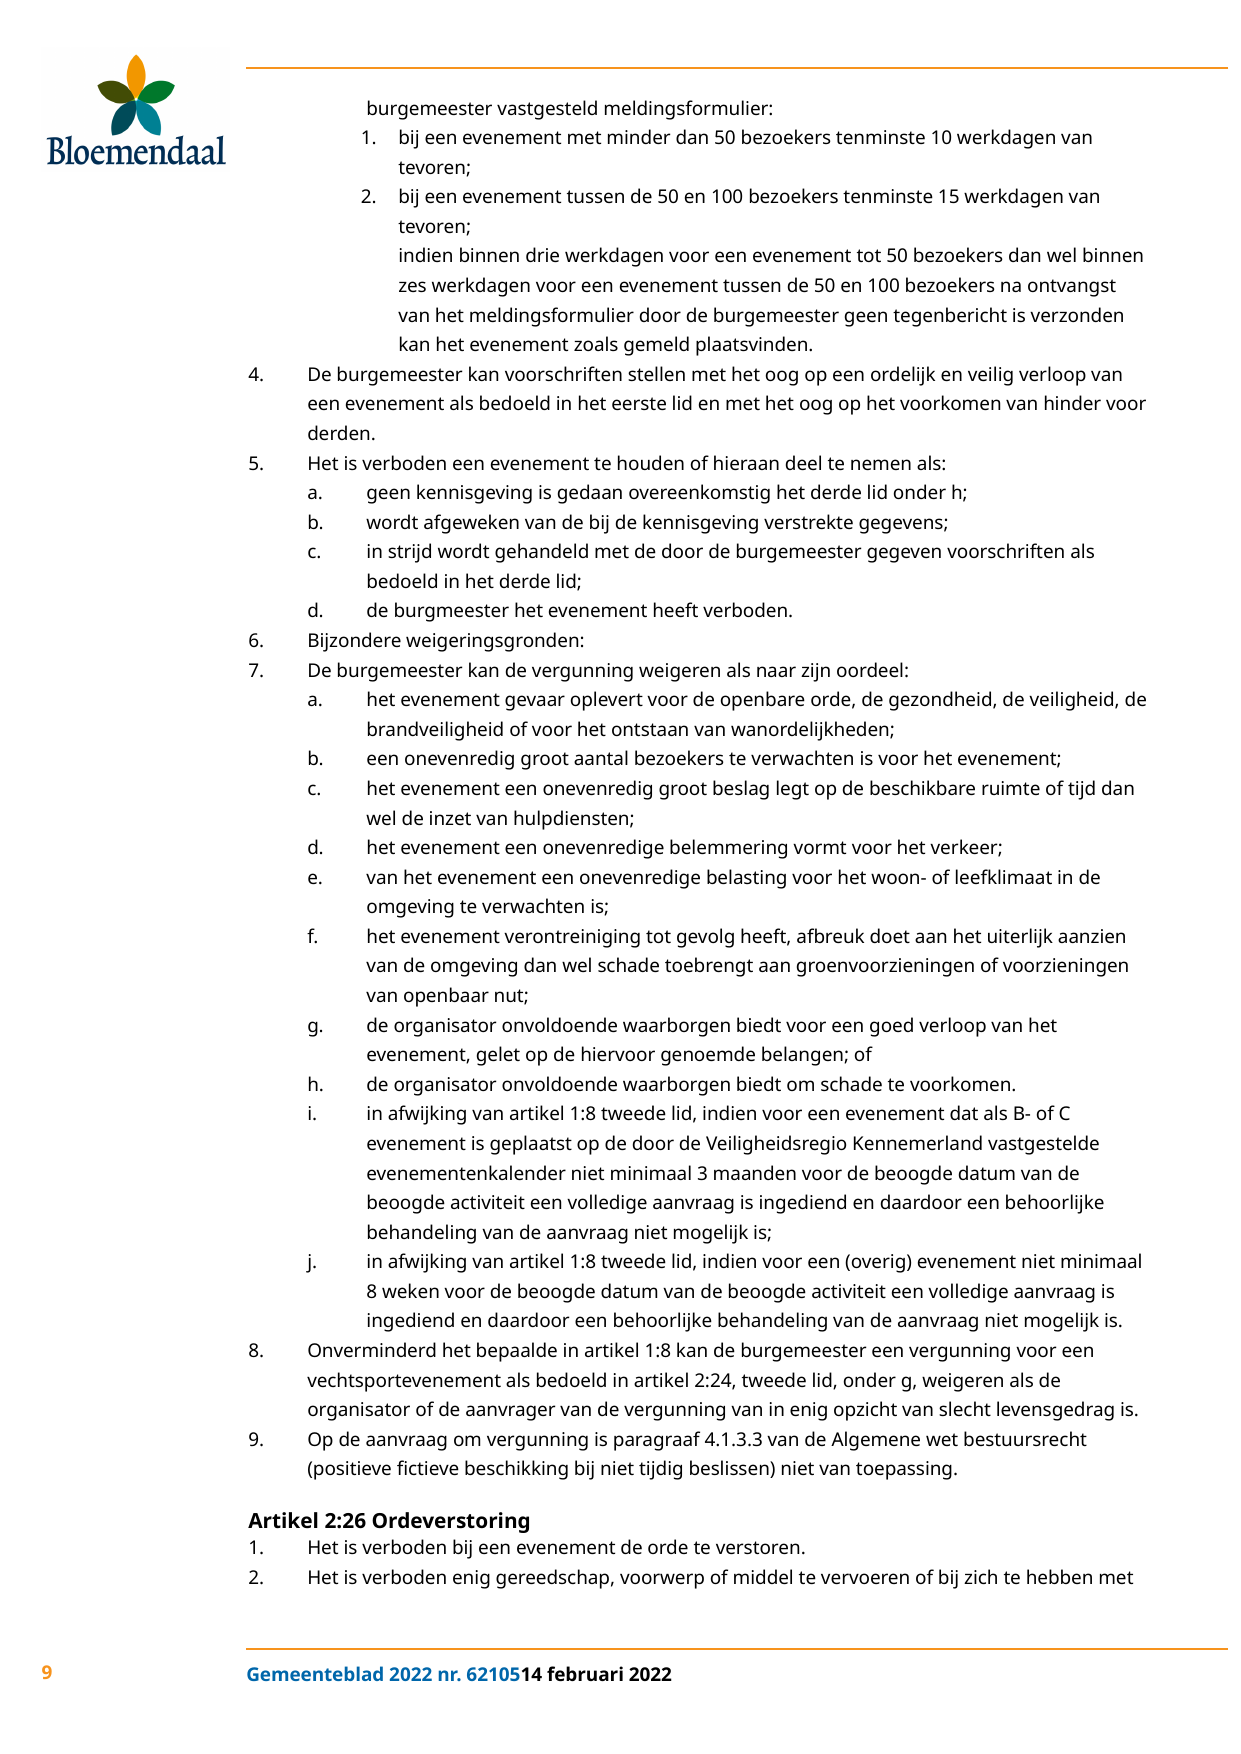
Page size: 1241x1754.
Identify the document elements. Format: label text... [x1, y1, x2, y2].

text Artikel 2:26 Ordeverstoring [248, 1506, 1152, 1534]
picture [41, 47, 231, 172]
list de organisator onvoldoende waarborgen biedt voor een goed verloop van het evenement, gelet op de hiervoor genoemde belangen; of [307, 1012, 1152, 1067]
list een onevenredig groot aantal bezoekers te verwachten is voor het evenement; [307, 746, 1152, 771]
list indien binnen drie werkdagen voor een evenement tot 50 bezoekers dan wel binnen zes werkdagen voor een evenement tussen de 50 en 100 bezoekers na ontvangst van het meldingsformulier door de burgemeester geen tegenbericht is verzonden kan het evenement zoals gemeld plaatsvinden. [361, 243, 1152, 357]
list Het is verboden bij een evenement de orde te verstoren. [248, 1534, 1152, 1560]
list de burgmeester het evenement heeft verboden. [307, 598, 1152, 623]
list wordt afgeweken van de bij de kennisgeving verstrekte gegevens; [307, 509, 1152, 535]
list Het is verboden een evenement te houden of hieraan deel te nemen als: [248, 450, 1152, 476]
list het evenement gevaar oplevert voor de openbare orde, de gezondheid, de veiligheid, de brandveiligheid of voor het ontstaan van wanordelijkheden; [307, 686, 1152, 742]
list bij een evenement tussen de 50 en 100 bezoekers tenminste 15 werkdagen van tevoren; [361, 183, 1152, 239]
list De burgemeester kan voorschriften stellen met het oog op een ordelijk en veilig verloop van een evenement als bedoeld in het eerste lid en met het oog op het voorkomen van hinder voor derden. [248, 361, 1152, 446]
list het evenement verontreiniging tot gevolg heeft, afbreuk doet aan het uiterlijk aanzien van de omgeving dan wel schade toebrengt aan groenvoorzieningen of voorzieningen van openbaar nut; [307, 923, 1152, 1008]
list bij een evenement met minder dan 50 bezoekers tenminste 10 werkdagen van tevoren; [361, 124, 1152, 180]
list geen kennisgeving is gedaan overeenkomstig het derde lid onder h; [307, 479, 1152, 505]
list het evenement een onevenredig groot beslag legt op de beschikbare ruimte of tijd dan wel de inzet van hulpdiensten; [307, 775, 1152, 831]
list de organisator onvoldoende waarborgen biedt om schade te voorkomen. [307, 1071, 1152, 1097]
list burgemeester vastgesteld meldingsformulier: [307, 95, 1152, 121]
list in strijd wordt gehandeld met de door de burgemeester gegeven voorschriften als bedoeld in het derde lid; [307, 538, 1152, 594]
list Onverminderd het bepaalde in artikel 1:8 kan de burgemeester een vergunning voor een vechtsportevenement als bedoeld in artikel 2:24, tweede lid, onder g, weigeren als de organisator of de aanvrager van de vergunning van in enig opzicht van slecht levensgedrag is. [248, 1337, 1152, 1422]
list Op de aanvraag om vergunning is paragraaf 4.1.3.3 van de Algemene wet bestuursrecht (positieve fictieve beschikking bij niet tijdig beslissen) niet van toepassing. [248, 1426, 1152, 1481]
list het evenement een onevenredige belemmering vormt voor het verkeer; [307, 834, 1152, 860]
list Het is verboden enig gereedschap, voorwerp of middel te vervoeren of bij zich te hebben met [248, 1564, 1152, 1590]
list van het evenement een onevenredige belasting voor het woon- of leefklimaat in de omgeving te verwachten is; [307, 864, 1152, 919]
list in afwijking van artikel 1:8 tweede lid, indien voor een evenement dat als B- of C evenement is geplaatst op de door de Veiligheidsregio Kennemerland vastgestelde evenementenkalender niet minimaal 3 maanden voor de beoogde datum van de beoogde activiteit een volledige aanvraag is ingediend en daardoor een behoorlijke behandeling van de aanvraag niet mogelijk is; [307, 1101, 1152, 1245]
list in afwijking van artikel 1:8 tweede lid, indien voor een (overig) evenement niet minimaal 8 weken voor de beoogde datum van de beoogde activiteit een volledige aanvraag is ingediend en daardoor een behoorlijke behandeling van de aanvraag niet mogelijk is. [307, 1248, 1152, 1333]
list De burgemeester kan de vergunning weigeren als naar zijn oordeel: [248, 657, 1152, 683]
list Bijzondere weigeringsgronden: [248, 627, 1152, 653]
